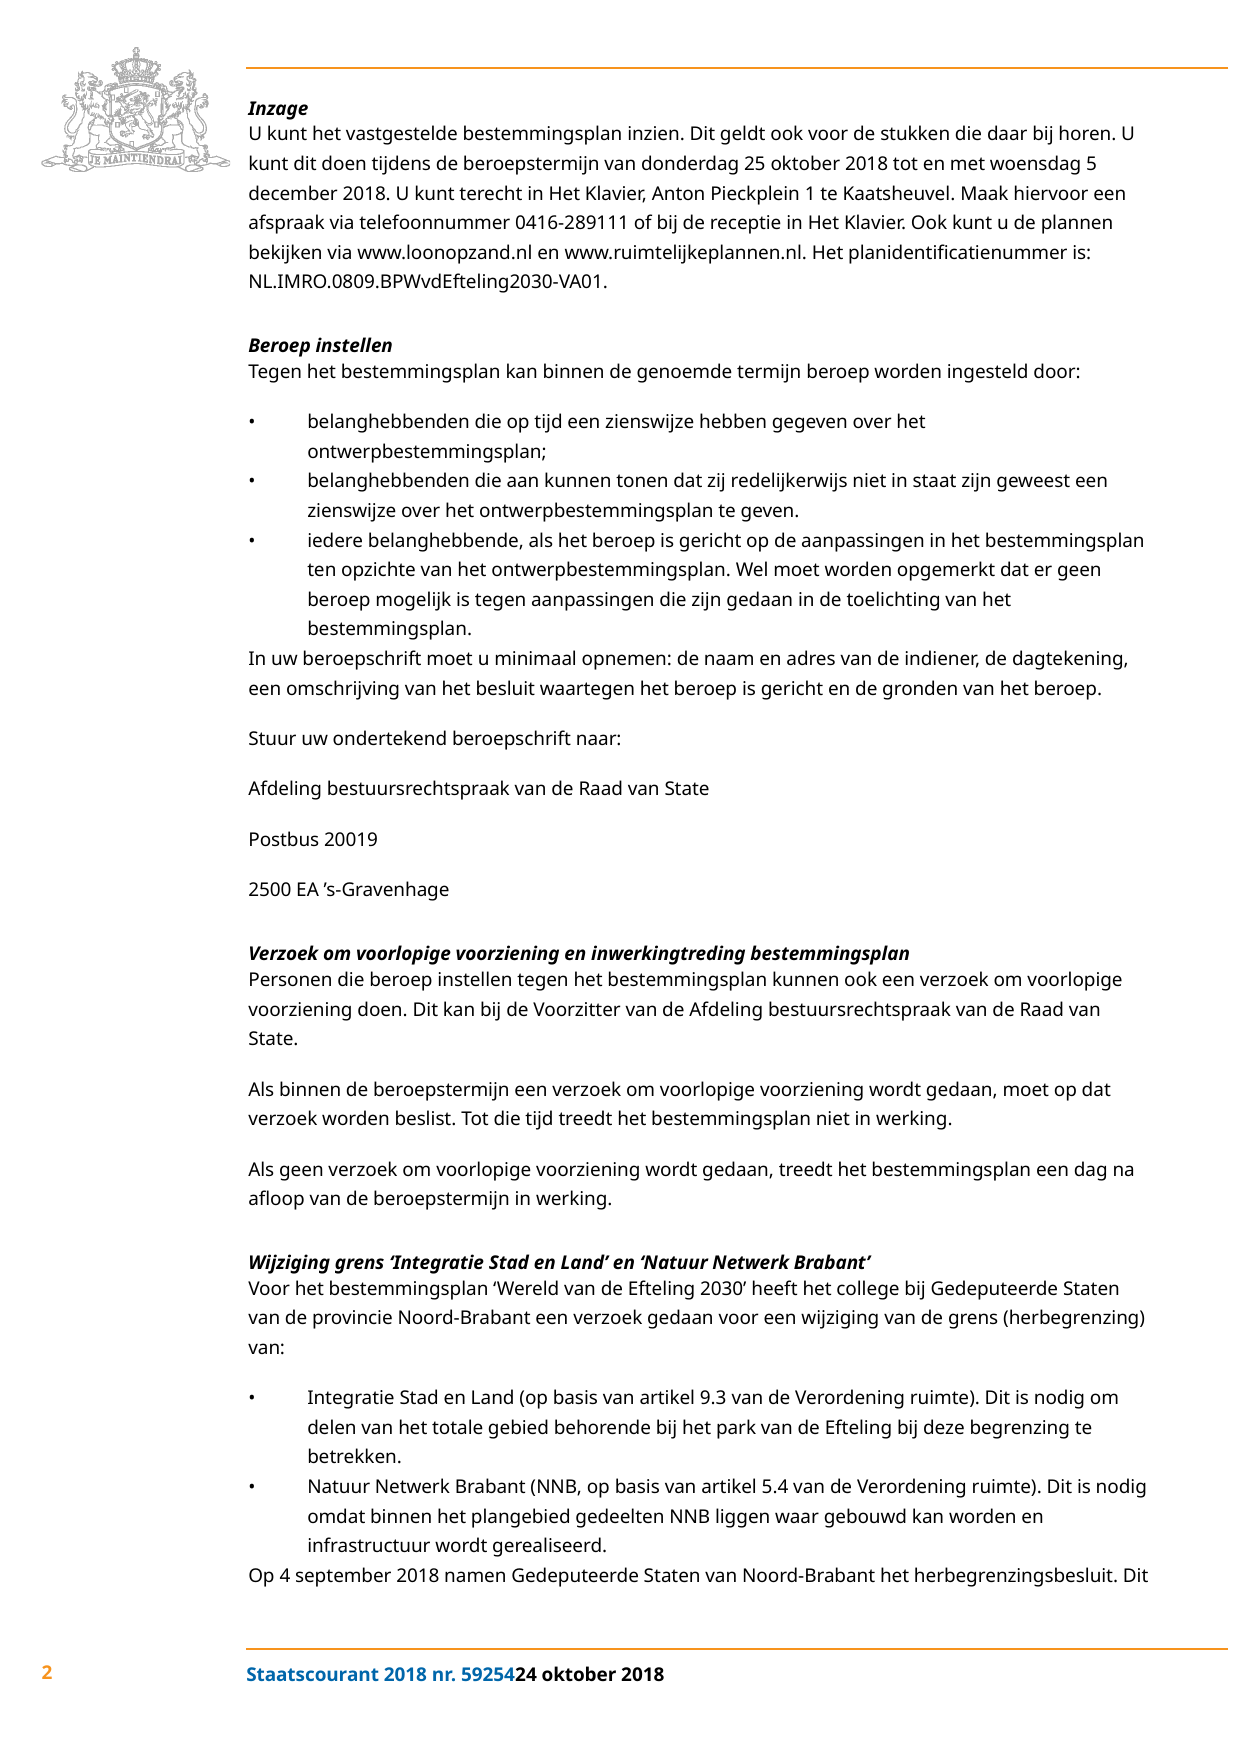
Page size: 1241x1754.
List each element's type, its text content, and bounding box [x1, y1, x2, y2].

text Op 4 september 2018 namen Gedeputeerde Staten van Noord-Brabant het herbegrenzingsbesluit. Dit [248, 1562, 1152, 1588]
text Afdeling bestuursrechtspraak van de Raad van State [248, 776, 1152, 801]
text Voor het bestemmingsplan ‘Wereld van de Efteling 2030’ heeft het college bij Gedeputeerde Staten van de provincie Noord-Brabant een verzoek gedaan voor een wijziging van de grens (herbegrenzing) van: [248, 1275, 1152, 1360]
text In uw beroepschrift moet u minimaal opnemen: de naam en adres van de indiener, de dagtekening, een omschrijving van het besluit waartegen het beroep is gericht en de gronden van het beroep. [248, 645, 1152, 701]
text Verzoek om voorlopige voorziening en inwerkingtreding bestemmingsplan [248, 940, 1152, 966]
text 2500 EA ’s-Gravenhage [248, 876, 1152, 902]
text U kunt het vastgestelde bestemmingsplan inzien. Dit geldt ook voor de stukken die daar bij horen. U kunt dit doen tijdens de beroepstermijn van donderdag 25 oktober 2018 tot en met woensdag 5 december 2018. U kunt terecht in Het Klavier, Anton Pieckplein 1 te Kaatsheuvel. Maak hiervoor een afspraak via telefoonnummer 0416-289111 of bij de receptie in Het Klavier. Ook kunt u de plannen bekijken via www.loonopzand.nl en www.ruimtelijkeplannen.nl. Het planidentificatienummer is: NL.IMRO.0809.BPWvdEfteling2030-VA01. [248, 121, 1152, 294]
list belanghebbenden die op tijd een zienswijze hebben gegeven over het ontwerpbestemmingsplan; [248, 408, 1152, 464]
text Als binnen de beroepstermijn een verzoek om voorlopige voorziening wordt gedaan, moet op dat verzoek worden beslist. Tot die tijd treedt het bestemmingsplan niet in werking. [248, 1076, 1152, 1131]
text Stuur uw ondertekend beroepschrift naar: [248, 725, 1152, 751]
list Integratie Stad en Land (op basis van artikel 9.3 van de Verordening ruimte). Dit is nodig om delen van het totale gebied behorende bij het park van de Efteling bij deze begrenzing te betrekken. [248, 1384, 1152, 1469]
text Postbus 20019 [248, 826, 1152, 852]
text Personen die beroep instellen tegen het bestemmingsplan kunnen ook een verzoek om voorlopige voorziening doen. Dit kan bij de Voorzitter van de Afdeling bestuursrechtspraak van de Raad van State. [248, 966, 1152, 1051]
list Natuur Netwerk Brabant (NNB, op basis van artikel 5.4 van de Verordening ruimte). Dit is nodig omdat binnen het plangebied gedeelten NNB liggen waar gebouwd kan worden en infrastructuur wordt gerealiseerd. [248, 1473, 1152, 1558]
list belanghebbenden die aan kunnen tonen dat zij redelijkerwijs niet in staat zijn geweest een zienswijze over het ontwerpbestemmingsplan te geven. [248, 468, 1152, 523]
list iedere belanghebbende, als het beroep is gericht op de aanpassingen in het bestemmingsplan ten opzichte van het ontwerpbestemmingsplan. Wel moet worden opgemerkt dat er geen beroep mogelijk is tegen aanpassingen die zijn gedaan in de toelichting van het bestemmingsplan. [248, 527, 1152, 641]
picture [41, 47, 231, 172]
text Wijziging grens ‘Integratie Stad en Land’ en ‘Natuur Netwerk Brabant’ [248, 1249, 1152, 1275]
text Tegen het bestemmingsplan kan binnen de genoemde termijn beroep worden ingesteld door: [248, 358, 1152, 384]
text Beroep instellen [248, 332, 1152, 358]
text Als geen verzoek om voorlopige voorziening wordt gedaan, treedt het bestemmingsplan een dag na afloop van de beroepstermijn in werking. [248, 1156, 1152, 1211]
text Inzage [248, 95, 1152, 121]
